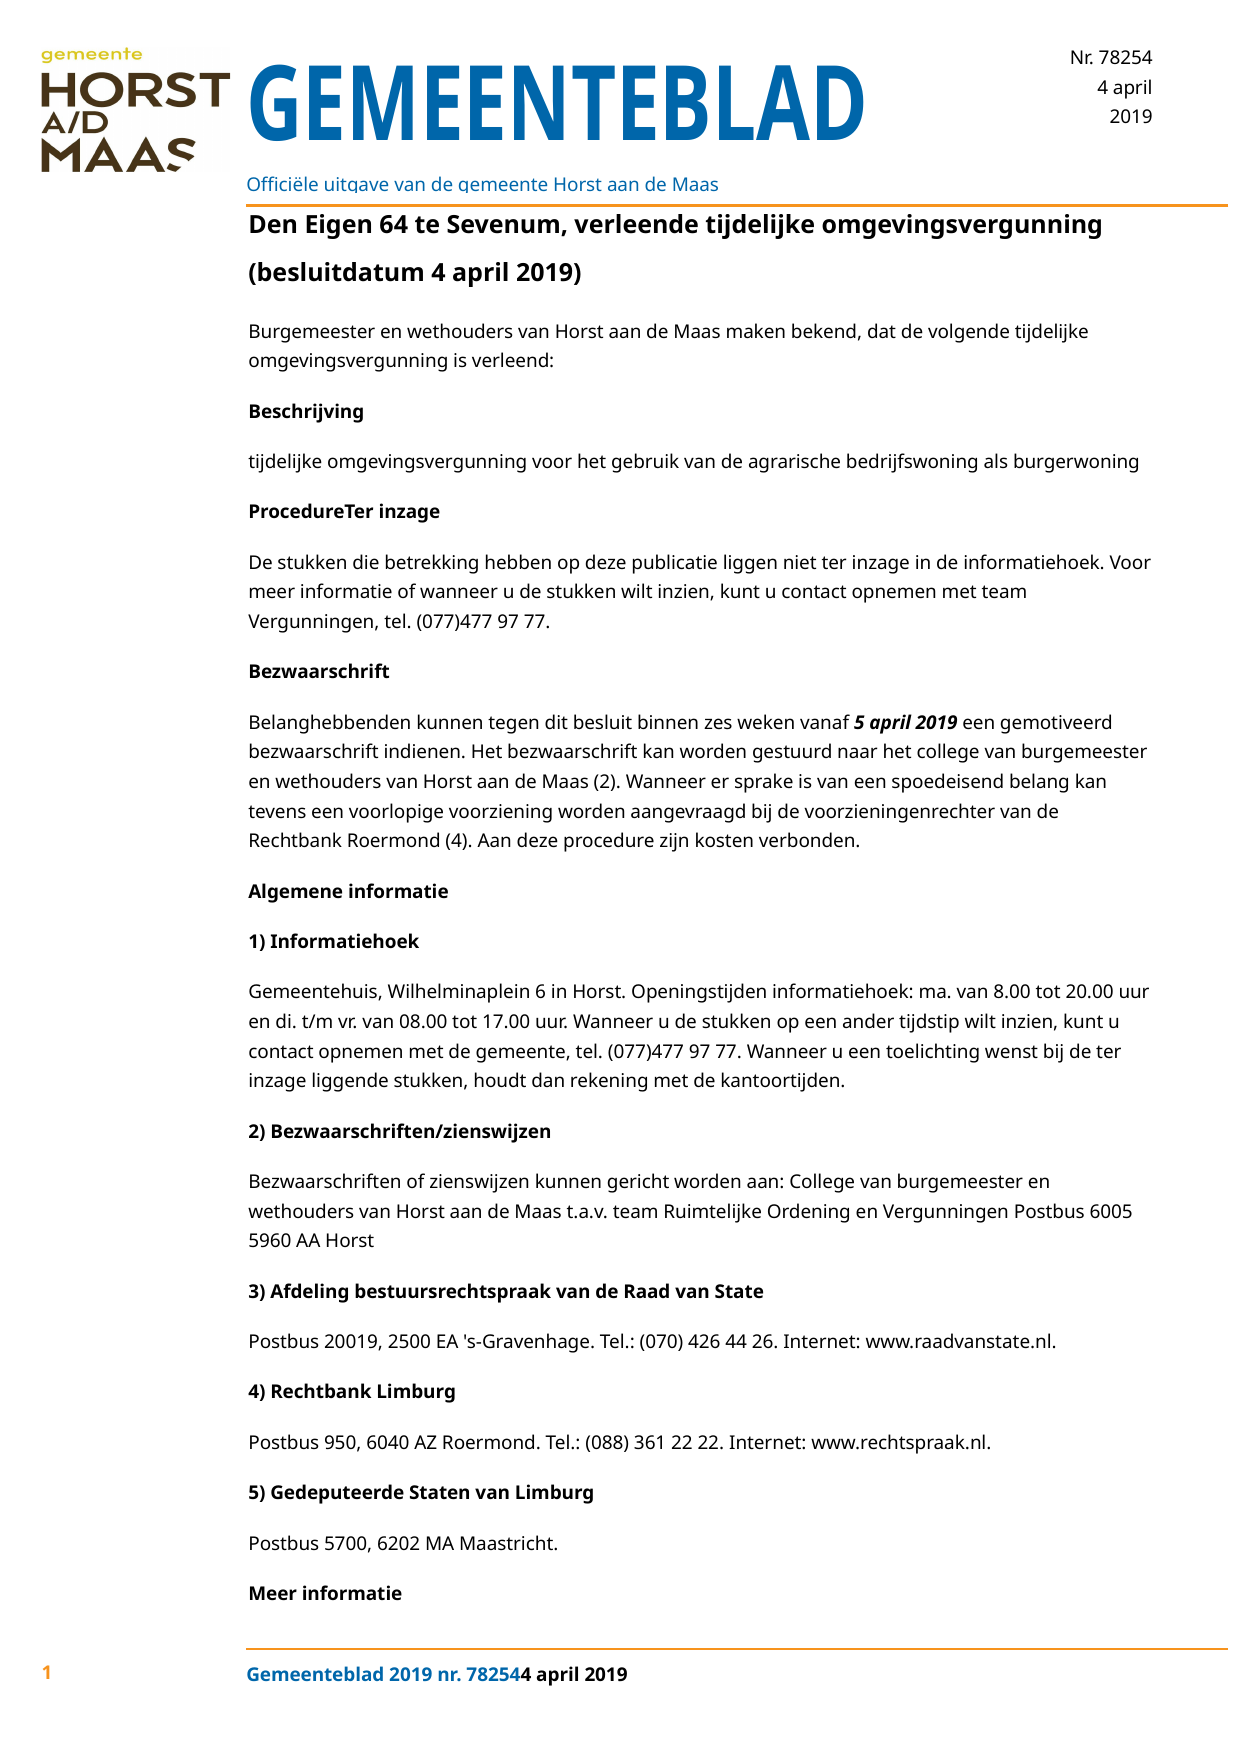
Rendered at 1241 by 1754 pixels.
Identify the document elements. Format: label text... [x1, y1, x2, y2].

text Postbus 20019, 2500 EA 's-Gravenhage. Tel.: (070) 426 44 26. Internet: www.raadvanstate.nl. [248, 1328, 1152, 1354]
text Beschrijving [248, 398, 1152, 424]
text Meer informatie [248, 1580, 1152, 1606]
text Belanghebbenden kunnen tegen dit besluit binnen zes weken vanaf 5 april 2019 een gemotiveerd bezwaarschrift indienen. Het bezwaarschrift kan worden gestuurd naar het college van burgemeester en wethouders van Horst aan de Maas (2). Wanneer er sprake is van een spoedeisend belang kan tevens een voorlopige voorziening worden aangevraagd bij de voorzieningenrechter van de Rechtbank Roermond (4). Aan deze procedure zijn kosten verbonden. [248, 709, 1152, 853]
text ProcedureTer inzage [248, 499, 1152, 524]
text Algemene informatie [248, 878, 1152, 904]
picture [41, 47, 231, 172]
text 1) Informatiehoek [248, 928, 1152, 954]
text Den Eigen 64 te Sevenum, verleende tijdelijke omgevingsvergunning (besluitdatum 4 april 2019) [248, 207, 1152, 288]
text 2) Bezwaarschriften/zienswijzen [248, 1118, 1152, 1144]
text 5) Gedeputeerde Staten van Limburg [248, 1479, 1152, 1505]
text Postbus 5700, 6202 MA Maastricht. [248, 1530, 1152, 1556]
text 3) Afdeling bestuursrechtspraak van de Raad van State [248, 1278, 1152, 1304]
text Bezwaarschrift [248, 659, 1152, 684]
text Postbus 950, 6040 AZ Roermond. Tel.: (088) 361 22 22. Internet: www.rechtspraak.nl. [248, 1429, 1152, 1455]
text tijdelijke omgevingsvergunning voor het gebruik van de agrarische bedrijfswoning als burgerwoning [248, 448, 1152, 474]
text 4) Rechtbank Limburg [248, 1379, 1152, 1404]
text Gemeentehuis, Wilhelminaplein 6 in Horst. Openingstijden informatiehoek: ma. van 8.00 tot 20.00 uur en di. t/m vr. van 08.00 tot 17.00 uur. Wanneer u de stukken op een ander tijdstip wilt inzien, kunt u contact opnemen met de gemeente, tel. (077)477 97 77. Wanneer u een toelichting wenst bij de ter inzage liggende stukken, houdt dan rekening met de kantoortijden. [248, 979, 1152, 1093]
text Burgemeester en wethouders van Horst aan de Maas maken bekend, dat de volgende tijdelijke omgevingsvergunning is verleend: [248, 318, 1152, 373]
text Bezwaarschriften of zienswijzen kunnen gericht worden aan: College van burgemeester en wethouders van Horst aan de Maas t.a.v. team Ruimtelijke Ordening en Vergunningen Postbus 6005 5960 AA Horst [248, 1168, 1152, 1253]
text De stukken die betrekking hebben op deze publicatie liggen niet ter inzage in de informatiehoek. Voor meer informatie of wanneer u de stukken wilt inzien, kunt u contact opnemen met team Vergunningen, tel. (077)477 97 77. [248, 549, 1152, 634]
